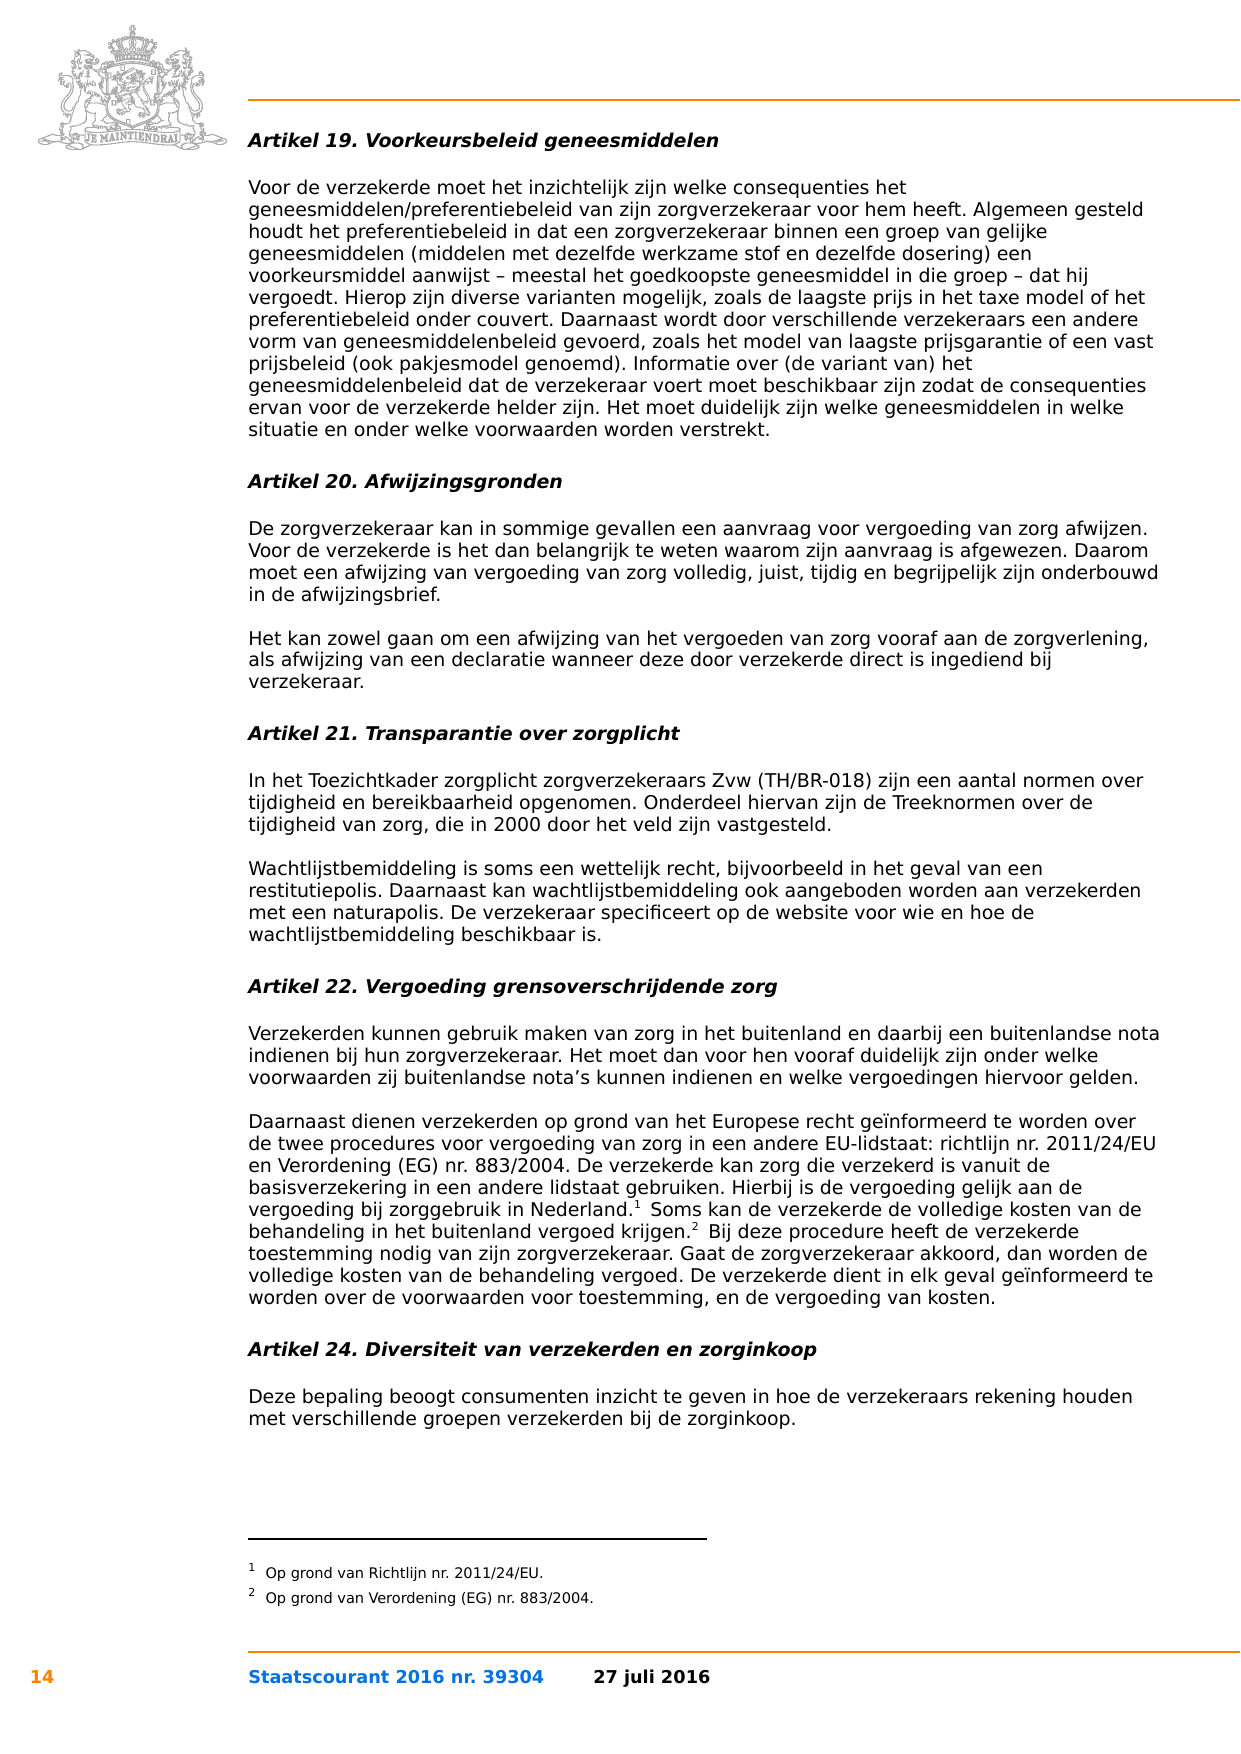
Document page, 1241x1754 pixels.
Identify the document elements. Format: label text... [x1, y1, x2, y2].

text In het Toezichtkader zorgplicht zorgverzekeraars Zvw (TH/BR-018) zijn een aantal normen over tijdigheid en bereikbaarheid opgenomen. Onderdeel hiervan zijn de Treeknormen over de tijdigheid van zorg, die in 2000 door het veld zijn vastgesteld. [248, 770, 1163, 836]
text Wachtlijstbemiddeling is soms een wettelijk recht, bijvoorbeeld in het geval van een restitutiepolis. Daarnaast kan wachtlijstbemiddeling ook aangeboden worden aan verzekerden met een naturapolis. De verzekeraar specificeert op de website voor wie en hoe de wachtlijstbemiddeling beschikbaar is. [248, 858, 1163, 946]
subtitle Artikel 21. Transparantie over zorgplicht [248, 723, 1163, 745]
text Op grond van Richtlijn nr. 2011/24/EU. [248, 1561, 1163, 1583]
subtitle Artikel 24. Diversiteit van verzekerden en zorginkoop [248, 1339, 1163, 1361]
text Daarnaast dienen verzekerden op grond van het Europese recht geïnformeerd te worden over de twee procedures voor vergoeding van zorg in een andere EU-lidstaat: richtlijn nr. 2011/24/EU en Verordening (EG) nr. 883/2004. De verzekerde kan zorg die verzekerd is vanuit de basisverzekering in een andere lidstaat gebruiken. Hierbij is de vergoeding gelijk aan de vergoeding bij zorggebruik in Nederland. Soms kan de verzekerde de volledige kosten van de behandeling in het buitenland vergoed krijgen. Bij deze procedure heeft de verzekerde toestemming nodig van zijn zorgverzekeraar. Gaat de zorgverzekeraar akkoord, dan worden de volledige kosten van de behandeling vergoed. De verzekerde dient in elk geval geïnformeerd te worden over de voorwaarden voor toestemming, en de vergoeding van kosten. [248, 1111, 1163, 1309]
text Deze bepaling beoogt consumenten inzicht te geven in hoe de verzekeraars rekening houden met verschillende groepen verzekerden bij de zorginkoop. [248, 1386, 1163, 1429]
subtitle Artikel 19. Voorkeursbeleid geneesmiddelen [248, 130, 1163, 152]
picture [38, 25, 227, 150]
text Verzekerden kunnen gebruik maken van zorg in het buitenland en daarbij een buitenlandse nota indienen bij hun zorgverzekeraar. Het moet dan voor hen vooraf duidelijk zijn onder welke voorwaarden zij buitenlandse nota’s kunnen indienen en welke vergoedingen hiervoor gelden. [248, 1023, 1163, 1089]
text Op grond van Verordening (EG) nr. 883/2004. [248, 1586, 1163, 1608]
text Voor de verzekerde moet het inzichtelijk zijn welke consequenties het geneesmiddelen/preferentiebeleid van zijn zorgverzekeraar voor hem heeft. Algemeen gesteld houdt het preferentiebeleid in dat een zorgverzekeraar binnen een groep van gelijke geneesmiddelen (middelen met dezelfde werkzame stof en dezelfde dosering) een voorkeursmiddel aanwijst – meestal het goedkoopste geneesmiddel in die groep – dat hij vergoedt. Hierop zijn diverse varianten mogelijk, zoals de laagste prijs in het taxe model of het preferentiebeleid onder couvert. Daarnaast wordt door verschillende verzekeraars een andere vorm van geneesmiddelenbeleid gevoerd, zoals het model van laagste prijsgarantie of een vast prijsbeleid (ook pakjesmodel genoemd). Informatie over (de variant van) het geneesmiddelenbeleid dat de verzekeraar voert moet beschikbaar zijn zodat de consequenties ervan voor de verzekerde helder zijn. Het moet duidelijk zijn welke geneesmiddelen in welke situatie en onder welke voorwaarden worden verstrekt. [248, 177, 1163, 441]
text Het kan zowel gaan om een afwijzing van het vergoeden van zorg vooraf aan de zorgverlening, als afwijzing van een declaratie wanneer deze door verzekerde direct is ingediend bij verzekeraar. [248, 627, 1163, 693]
text De zorgverzekeraar kan in sommige gevallen een aanvraag voor vergoeding van zorg afwijzen. Voor de verzekerde is het dan belangrijk te weten waarom zijn aanvraag is afgewezen. Daarom moet een afwijzing van vergoeding van zorg volledig, juist, tijdig en begrijpelijk zijn onderbouwd in de afwijzingsbrief. [248, 518, 1163, 606]
subtitle Artikel 22. Vergoeding grensoverschrijdende zorg [248, 976, 1163, 998]
subtitle Artikel 20. Afwijzingsgronden [248, 471, 1163, 493]
